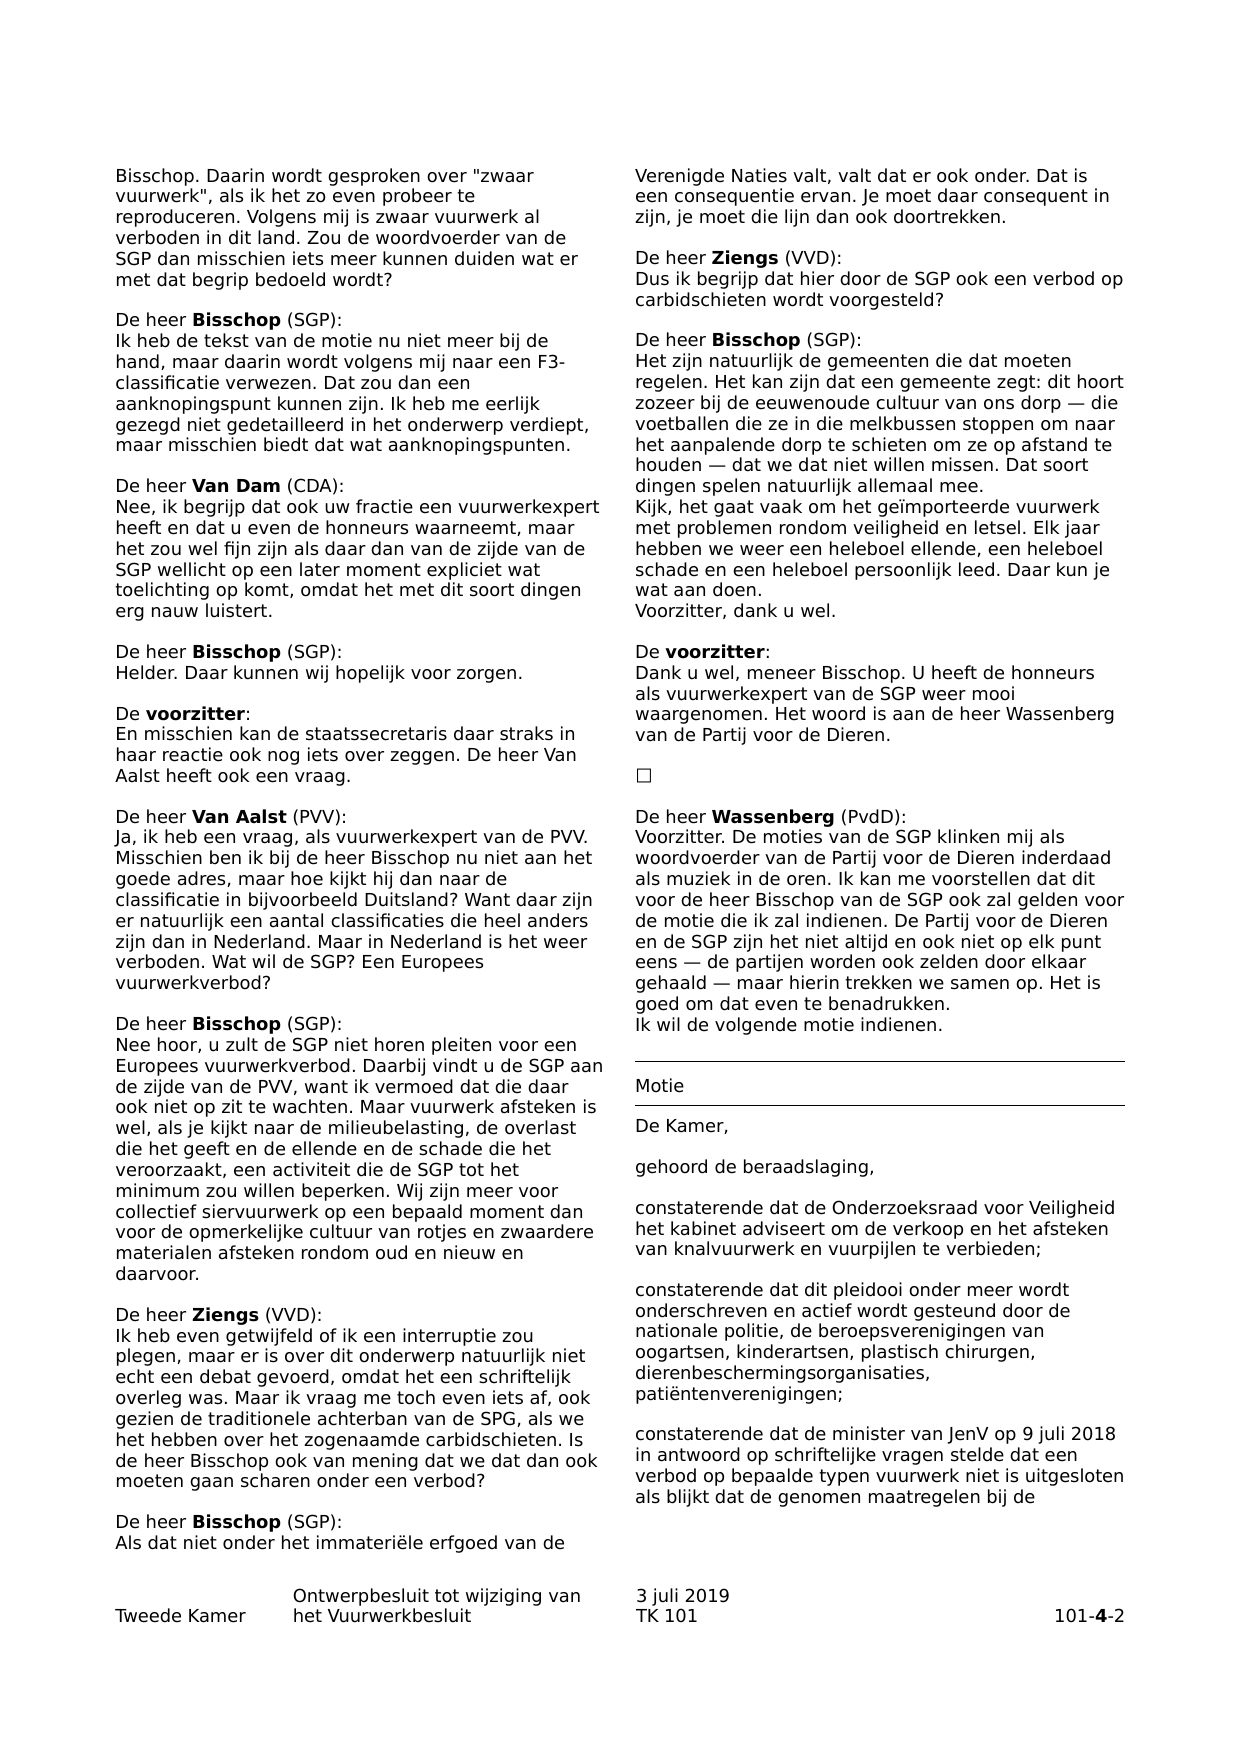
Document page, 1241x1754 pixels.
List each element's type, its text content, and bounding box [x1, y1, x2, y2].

text De heer Bisschop (SGP): [115, 1014, 605, 1035]
text De heer Van Aalst (PVV): [115, 807, 605, 827]
text Dank u wel, meneer Bisschop. U heeft de honneurs als vuurwerkexpert van de SGP weer mooi waargenomen. Het woord is aan de heer Wassenberg van de Partij voor de Dieren. [635, 662, 1125, 746]
text Motie [635, 1076, 1125, 1096]
text De heer Van Dam (CDA): [115, 476, 605, 497]
text constaterende dat de Onderzoeksraad voor Veiligheid het kabinet adviseert om de verkoop en het afsteken van knalvuurwerk en vuurpijlen te verbieden; [635, 1198, 1125, 1260]
text Ik wil de volgende motie indienen. [635, 1015, 1125, 1036]
text De voorzitter: [115, 703, 605, 724]
text Kijk, het gaat vaak om het geïmporteerde vuurwerk met problemen rondom veiligheid en letsel. Elk jaar hebben we weer een heleboel ellende, een heleboel schade en een heleboel persoonlijk leed. Daar kun je wat aan doen. [635, 497, 1125, 601]
text De voorzitter: [635, 642, 1125, 662]
text Voorzitter. De moties van de SGP klinken mij als woordvoerder van de Partij voor de Dieren inderdaad als muziek in de oren. Ik kan me voorstellen dat dit voor de heer Bisschop van de SGP ook zal gelden voor de motie die ik zal indienen. De Partij voor de Dieren en de SGP zijn het niet altijd en ook niet op elk punt eens — de partijen worden ook zelden door elkaar gehaald — maar hierin trekken we samen op. Het is goed om dat even te benadrukken. [635, 827, 1125, 1015]
text Voorzitter, dank u wel. [635, 601, 1125, 622]
text constaterende dat dit pleidooi onder meer wordt onderschreven en actief wordt gesteund door de nationale politie, de beroepsverenigingen van oogartsen, kinderartsen, plastisch chirurgen, dierenbeschermingsorganisaties, patiëntenverenigingen; [635, 1280, 1125, 1404]
text Nee, ik begrijp dat ook uw fractie een vuurwerkexpert heeft en dat u even de honneurs waarneemt, maar het zou wel fijn zijn als daar dan van de zijde van de SGP wellicht op een later moment expliciet wat toelichting op komt, omdat het met dit soort dingen erg nauw luistert. [115, 497, 605, 622]
text De heer Ziengs (VVD): [635, 248, 1125, 268]
text De heer Bisschop (SGP): [115, 1512, 605, 1533]
text De heer Bisschop (SGP): [115, 310, 605, 331]
text Verenigde Naties valt, valt dat er ook onder. Dat is een consequentie ervan. Je moet daar consequent in zijn, je moet die lijn dan ook doortrekken. [635, 165, 1125, 228]
text Helder. Daar kunnen wij hopelijk voor zorgen. [115, 662, 605, 683]
text ⬜ [635, 766, 1125, 787]
text Nee hoor, u zult de SGP niet horen pleiten voor een Europees vuurwerkverbod. Daarbij vindt u de SGP aan de zijde van de PVV, want ik vermoed dat die daar ook niet op zit te wachten. Maar vuurwerk afsteken is wel, als je kijkt naar de milieubelasting, de overlast die het geeft en de ellende en de schade die het veroorzaakt, een activiteit die de SGP tot het minimum zou willen beperken. Wij zijn meer voor collectief siervuurwerk op een bepaald moment dan voor de opmerkelijke cultuur van rotjes en zwaardere materialen afsteken rondom oud en nieuw en daarvoor. [115, 1035, 605, 1285]
text Dus ik begrijp dat hier door de SGP ook een verbod op carbidschieten wordt voorgesteld? [635, 268, 1125, 310]
text gehoord de beraadslaging, [635, 1157, 1125, 1178]
text Ik heb even getwijfeld of ik een interruptie zou plegen, maar er is over dit onderwerp natuurlijk niet echt een debat gevoerd, omdat het een schriftelijk overleg was. Maar ik vraag me toch even iets af, ook gezien de traditionele achterban van de SPG, als we het hebben over het zogenaamde carbidschieten. Is de heer Bisschop ook van mening dat we dat dan ook moeten gaan scharen onder een verbod? [115, 1325, 605, 1492]
text De heer Ziengs (VVD): [115, 1305, 605, 1325]
text De heer Bisschop (SGP): [115, 642, 605, 662]
text constaterende dat de minister van JenV op 9 juli 2018 in antwoord op schriftelijke vragen stelde dat een verbod op bepaalde typen vuurwerk niet is uitgesloten als blijkt dat de genomen maatregelen bij de [635, 1424, 1125, 1507]
text De Kamer, [635, 1116, 1125, 1137]
text En misschien kan de staatssecretaris daar straks in haar reactie ook nog iets over zeggen. De heer Van Aalst heeft ook een vraag. [115, 724, 605, 787]
text Als dat niet onder het immateriële erfgoed van de [115, 1533, 605, 1554]
text Ik heb de tekst van de motie nu niet meer bij de hand, maar daarin wordt volgens mij naar een F3-classificatie verwezen. Dat zou dan een aanknopingspunt kunnen zijn. Ik heb me eerlijk gezegd niet gedetailleerd in het onderwerp verdiept, maar misschien biedt dat wat aanknopingspunten. [115, 331, 605, 456]
text Bisschop. Daarin wordt gesproken over "zwaar vuurwerk", als ik het zo even probeer te reproduceren. Volgens mij is zwaar vuurwerk al verboden in dit land. Zou de woordvoerder van de SGP dan misschien iets meer kunnen duiden wat er met dat begrip bedoeld wordt? [115, 165, 605, 290]
text Het zijn natuurlijk de gemeenten die dat moeten regelen. Het kan zijn dat een gemeente zegt: dit hoort zozeer bij de eeuwenoude cultuur van ons dorp — die voetballen die ze in die melkbussen stoppen om naar het aanpalende dorp te schieten om ze op afstand te houden — dat we dat niet willen missen. Dat soort dingen spelen natuurlijk allemaal mee. [635, 351, 1125, 497]
text Ja, ik heb een vraag, als vuurwerkexpert van de PVV. Misschien ben ik bij de heer Bisschop nu niet aan het goede adres, maar hoe kijkt hij dan naar de classificatie in bijvoorbeeld Duitsland? Want daar zijn er natuurlijk een aantal classificaties die heel anders zijn dan in Nederland. Maar in Nederland is het weer verboden. Wat wil de SGP? Een Europees vuurwerkverbod? [115, 827, 605, 994]
text De heer Bisschop (SGP): [635, 330, 1125, 351]
text De heer Wassenberg (PvdD): [635, 807, 1125, 827]
